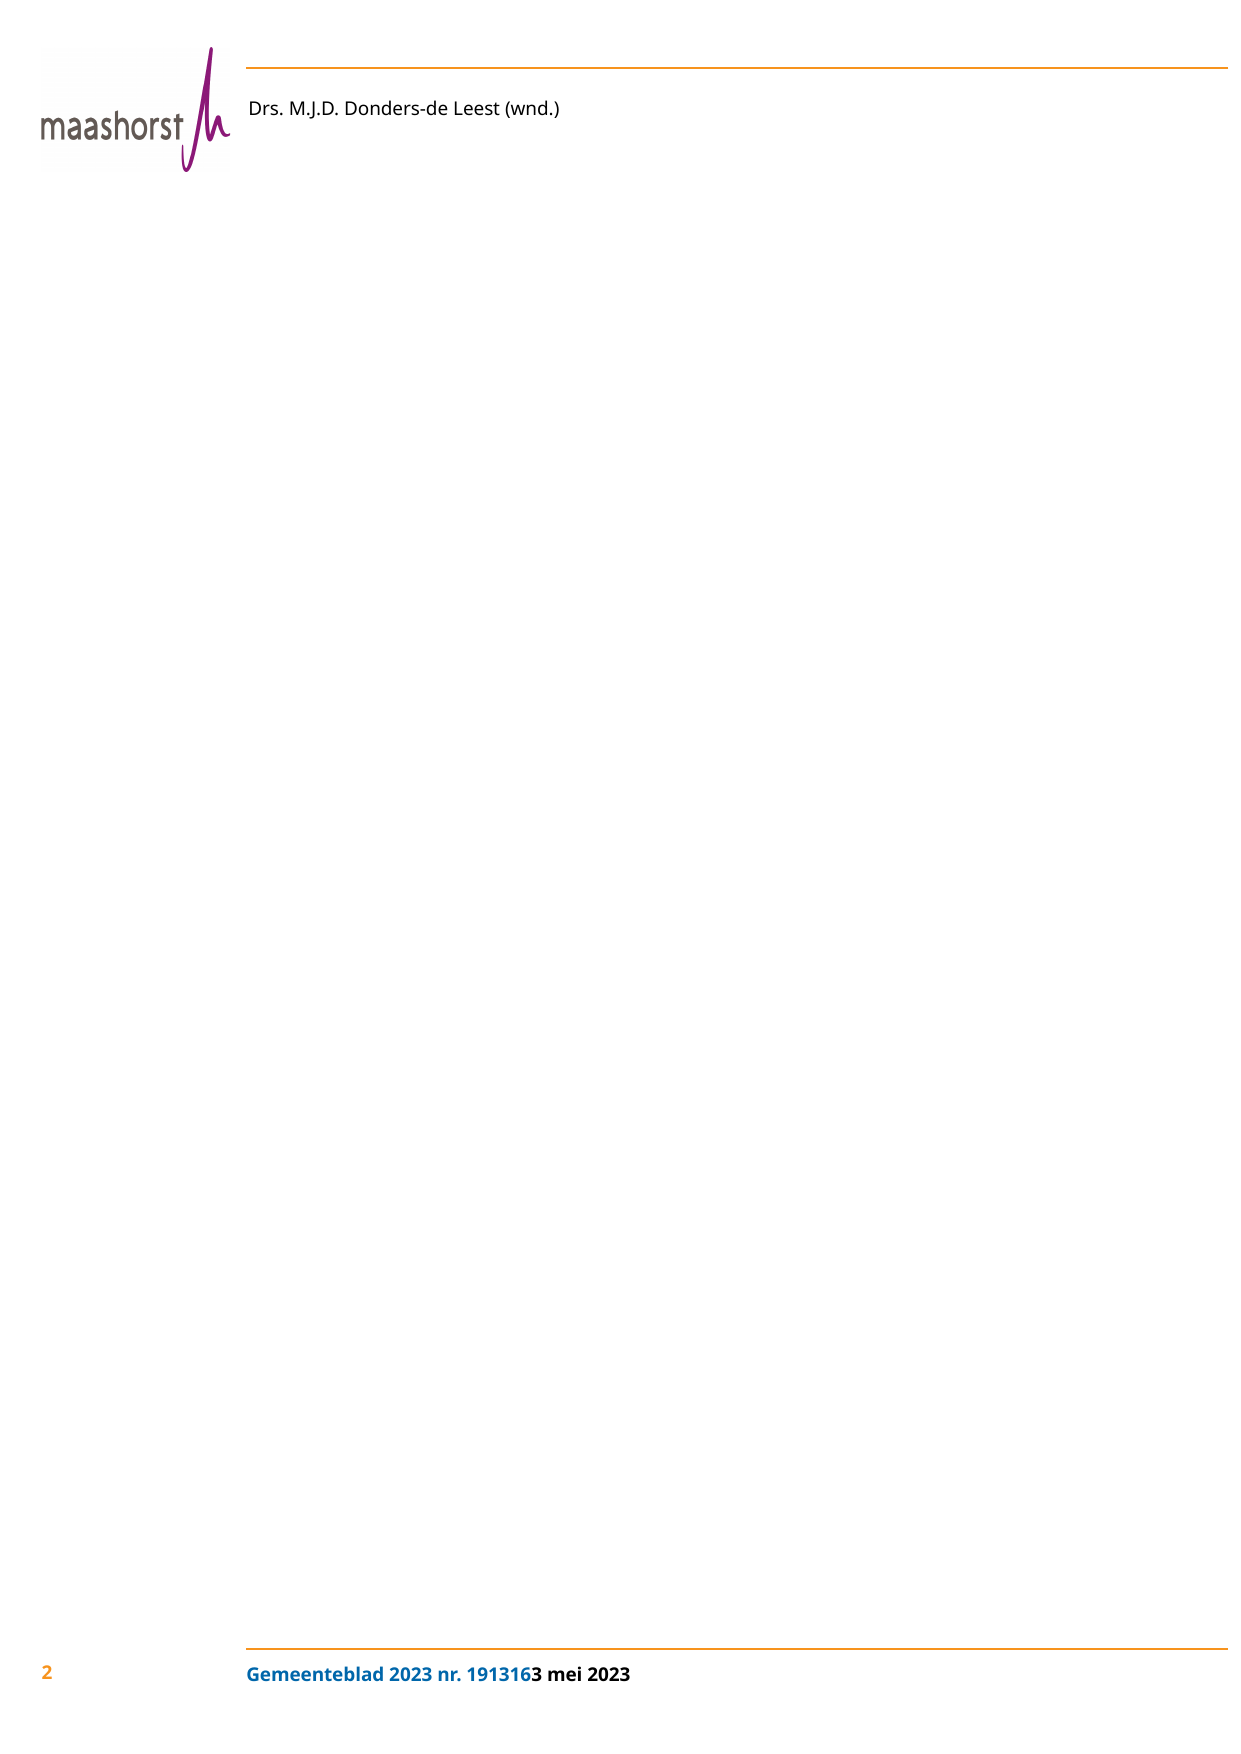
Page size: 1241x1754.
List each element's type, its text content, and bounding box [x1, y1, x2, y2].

picture [41, 47, 231, 172]
text Drs. M.J.D. Donders-de Leest (wnd.) [248, 95, 1152, 121]
